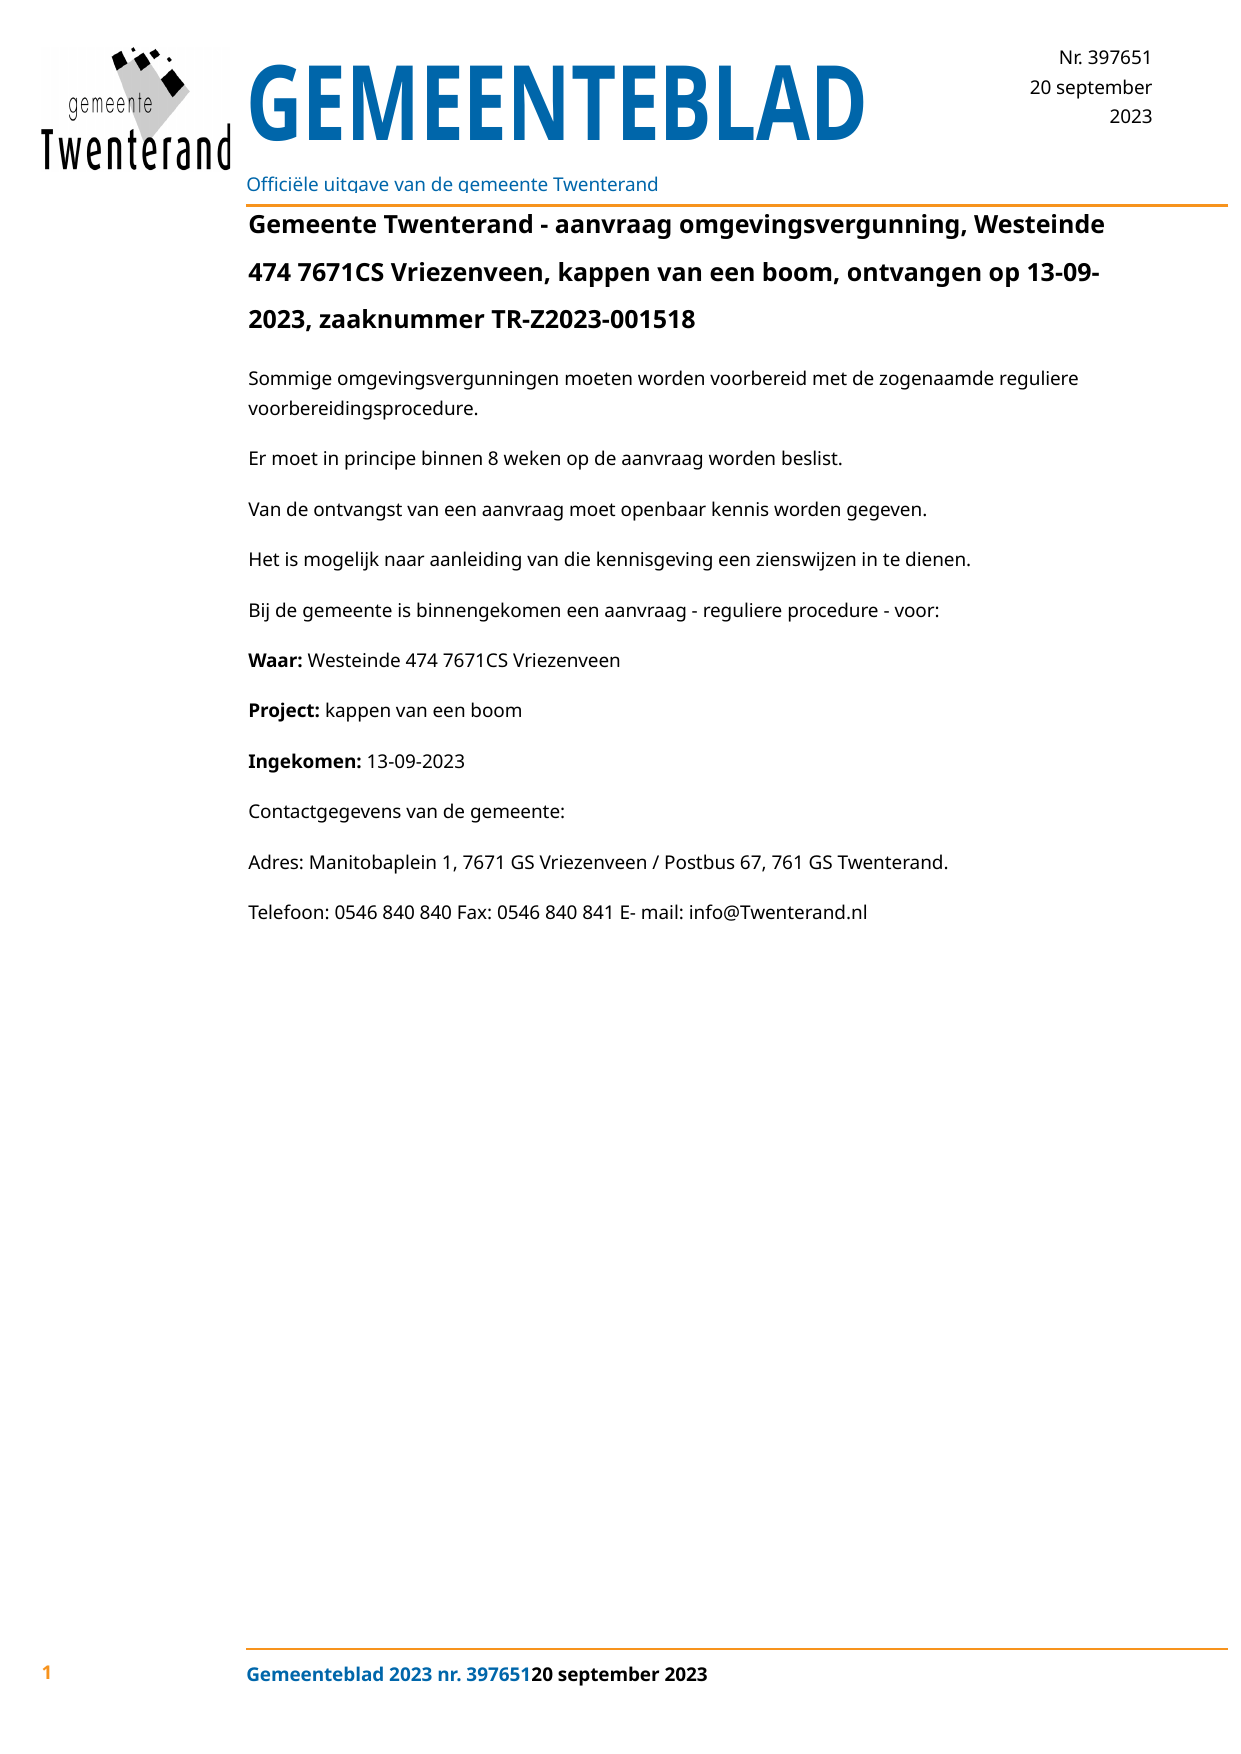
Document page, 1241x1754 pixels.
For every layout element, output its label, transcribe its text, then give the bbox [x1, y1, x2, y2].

text Van de ontvangst van een aanvraag moet openbaar kennis worden gegeven. [248, 496, 1152, 522]
text Het is mogelijk naar aanleiding van die kennisgeving een zienswijzen in te dienen. [248, 546, 1152, 572]
text Adres: Manitobaplein 1, 7671 GS Vriezenveen / Postbus 67, 761 GS Twenterand. [248, 849, 1152, 874]
text Gemeente Twenterand - aanvraag omgevingsvergunning, Westeinde 474 7671CS Vriezenveen, kappen van een boom, ontvangen op 13-09-2023, zaaknummer TR-Z2023-001518 [248, 207, 1152, 336]
text Telefoon: 0546 840 840 Fax: 0546 840 841 E- mail: info@Twenterand.nl [248, 899, 1152, 925]
text Waar: Westeinde 474 7671CS Vriezenveen [248, 647, 1152, 673]
text Contactgegevens van de gemeente: [248, 798, 1152, 824]
text Ingekomen: 13-09-2023 [248, 748, 1152, 774]
text Sommige omgevingsvergunningen moeten worden voorbereid met de zogenaamde reguliere voorbereidingsprocedure. [248, 366, 1152, 421]
text Bij de gemeente is binnengekomen een aanvraag - reguliere procedure - voor: [248, 597, 1152, 622]
text Er moet in principe binnen 8 weken op de aanvraag worden beslist. [248, 446, 1152, 471]
picture [41, 47, 231, 172]
text Project: kappen van een boom [248, 698, 1152, 723]
